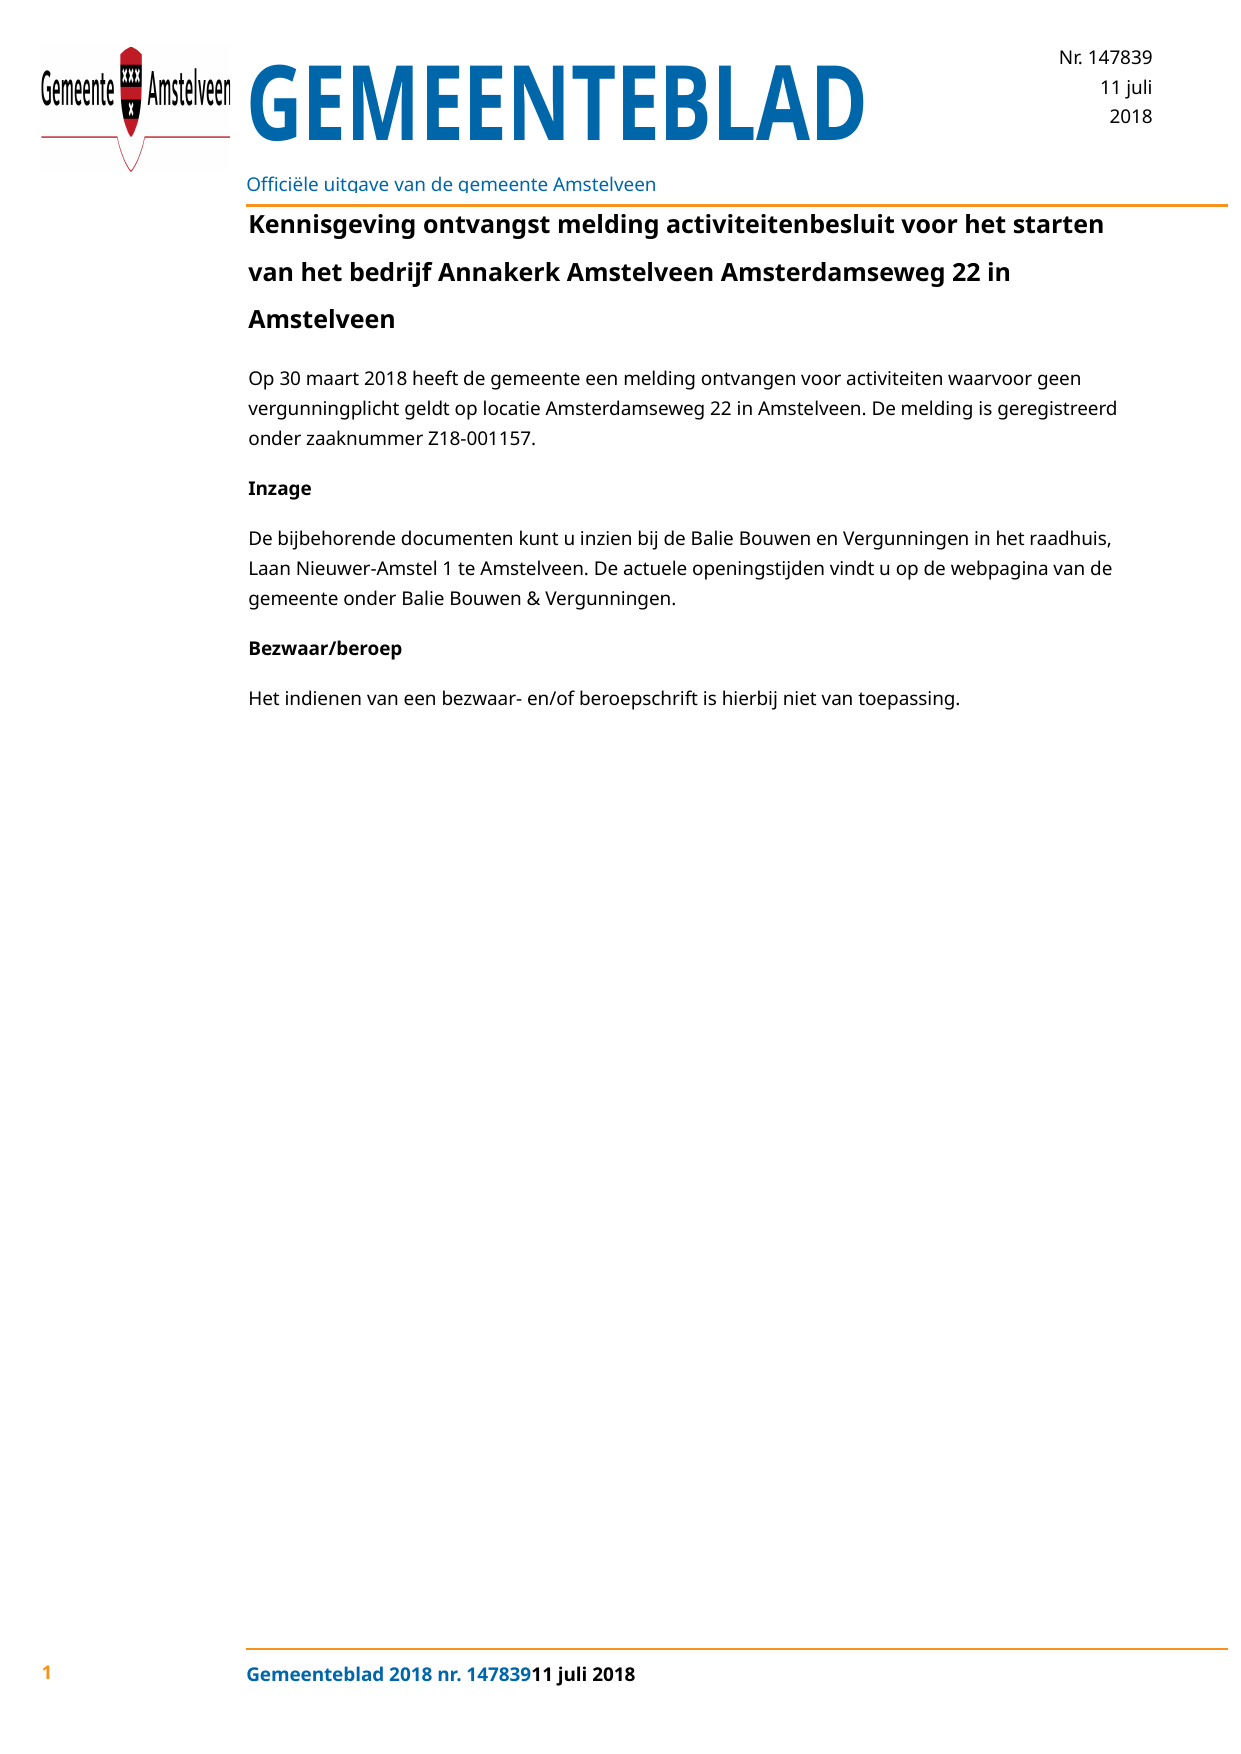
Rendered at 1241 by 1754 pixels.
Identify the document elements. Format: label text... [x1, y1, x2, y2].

text De bijbehorende documenten kunt u inzien bij de Balie Bouwen en Vergunningen in het raadhuis, Laan Nieuwer-Amstel 1 te Amstelveen. De actuele openingstijden vindt u op de webpagina van de gemeente onder Balie Bouwen & Vergunningen. [248, 526, 1152, 610]
text Kennisgeving ontvangst melding activiteitenbesluit voor het starten van het bedrijf Annakerk Amstelveen Amsterdamseweg 22 in Amstelveen [248, 207, 1152, 336]
text Het indienen van een bezwaar- en/of beroepschrift is hierbij niet van toepassing. [248, 686, 1152, 711]
picture [41, 47, 231, 172]
text Op 30 maart 2018 heeft de gemeente een melding ontvangen voor activiteiten waarvoor geen vergunningplicht geldt op locatie Amsterdamseweg 22 in Amstelveen. De melding is geregistreerd onder zaaknummer Z18-001157. [248, 366, 1152, 450]
text Inzage [248, 475, 1152, 501]
text Bezwaar/beroep [248, 635, 1152, 661]
